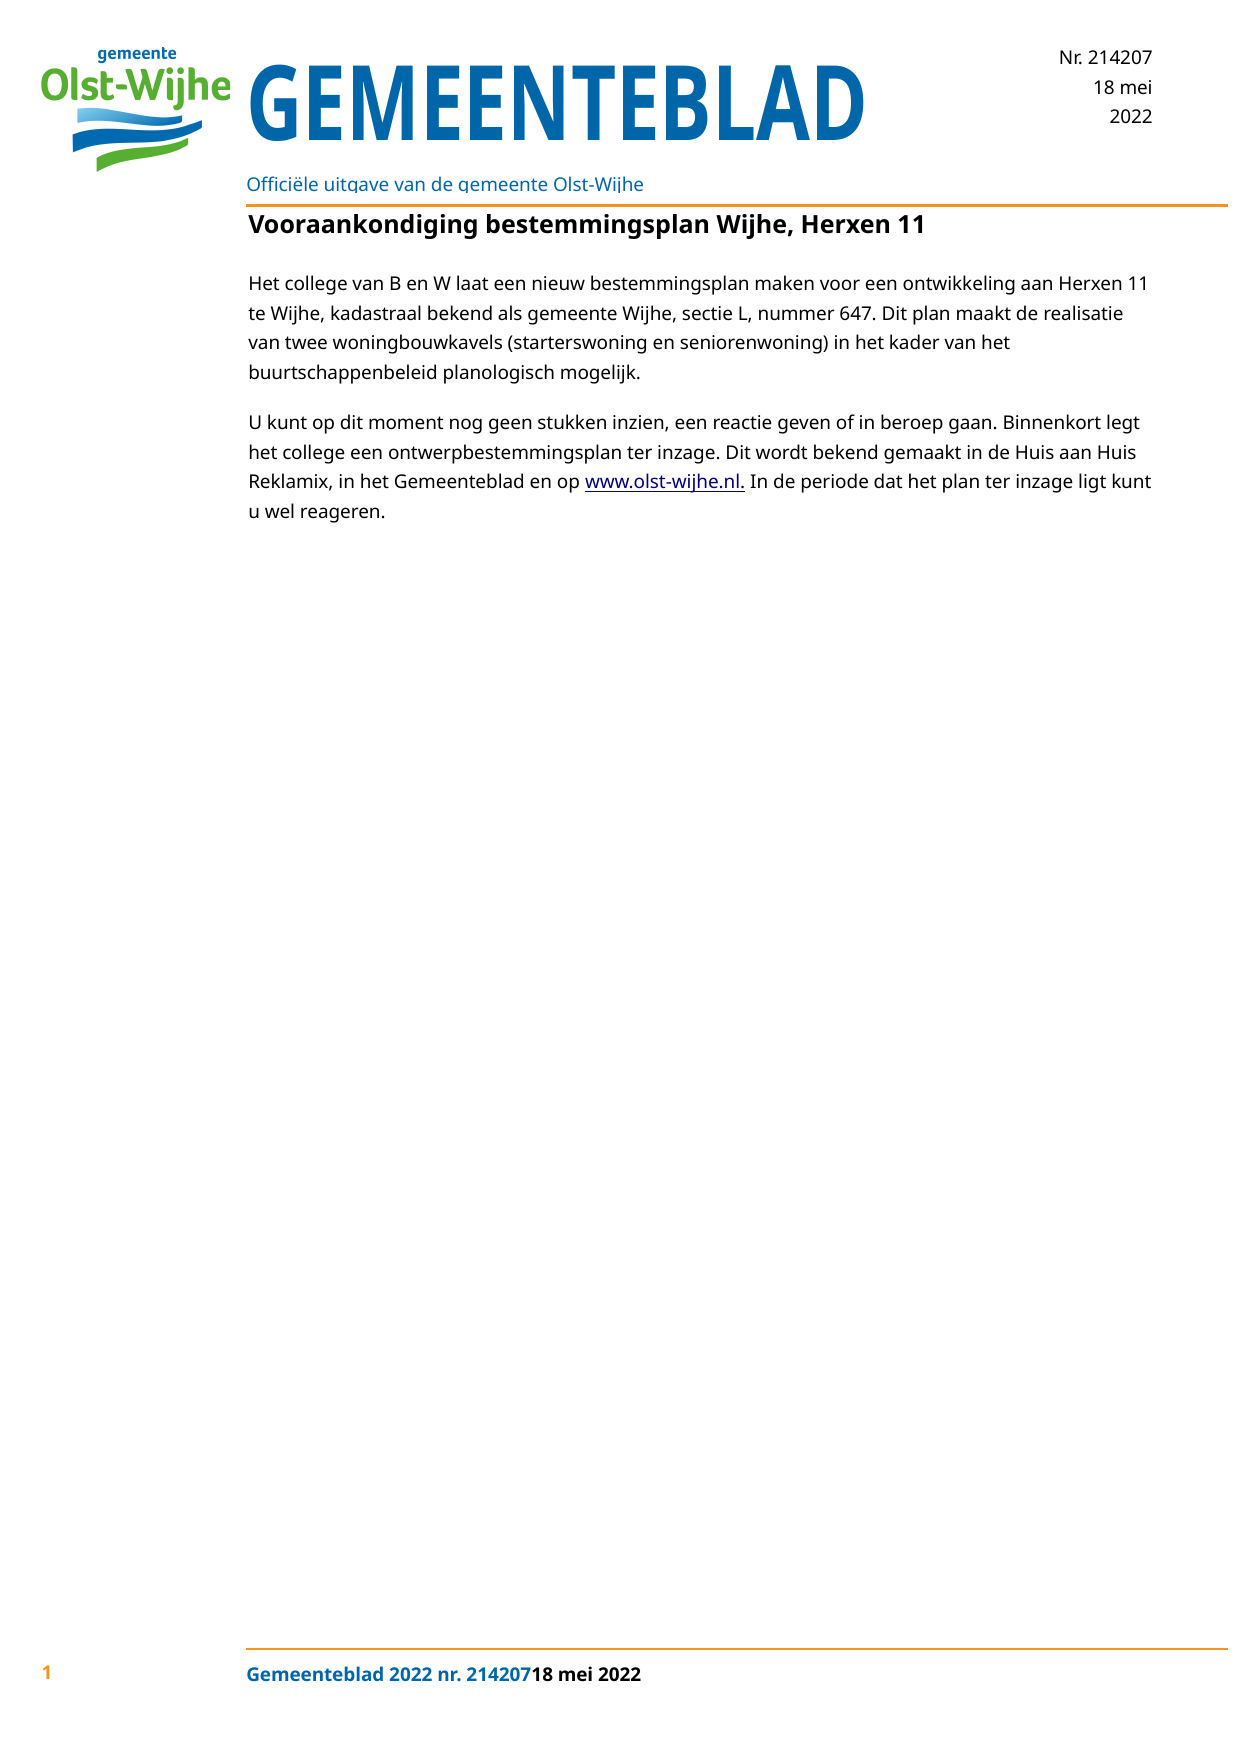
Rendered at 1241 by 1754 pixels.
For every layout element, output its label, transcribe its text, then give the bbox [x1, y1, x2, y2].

picture [41, 47, 231, 172]
text Vooraankondiging bestemmingsplan Wijhe, Herxen 11 [248, 207, 1152, 241]
text Het college van B en W laat een nieuw bestemmingsplan maken voor een ontwikkeling aan Herxen 11 te Wijhe, kadastraal bekend als gemeente Wijhe, sectie L, nummer 647. Dit plan maakt de realisatie van twee woningbouwkavels (starterswoning en seniorenwoning) in het kader van het buurtschappenbeleid planologisch mogelijk. [248, 270, 1152, 385]
text U kunt op dit moment nog geen stukken inzien, een reactie geven of in beroep gaan. Binnenkort legt het college een ontwerpbestemmingsplan ter inzage. Dit wordt bekend gemaakt in de Huis aan Huis Reklamix, in het Gemeenteblad en op www.olst-wijhe.nl. In de periode dat het plan ter inzage ligt kunt u wel reageren. [248, 409, 1152, 524]
